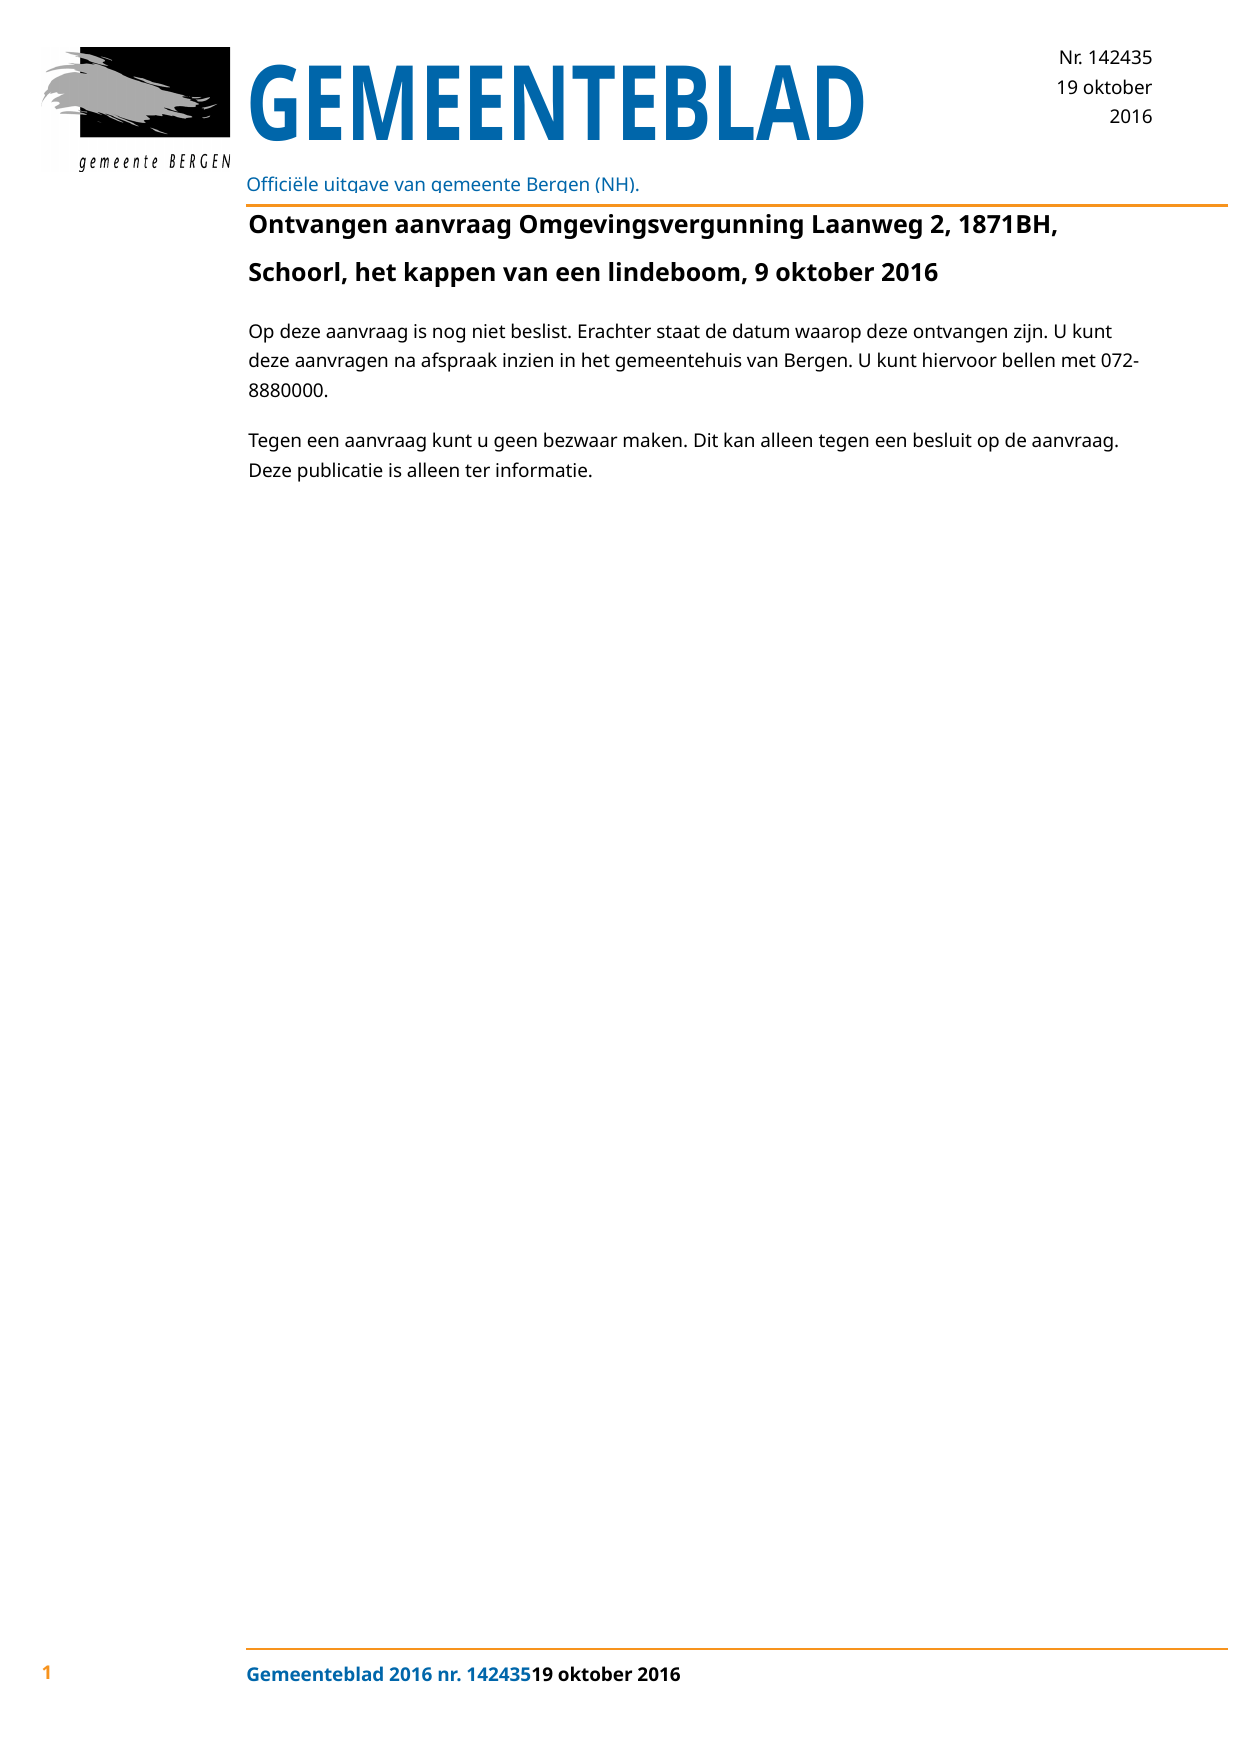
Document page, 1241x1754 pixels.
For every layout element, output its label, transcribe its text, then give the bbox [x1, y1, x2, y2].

picture [41, 47, 231, 172]
text Op deze aanvraag is nog niet beslist. Erachter staat de datum waarop deze ontvangen zijn. U kunt deze aanvragen na afspraak inzien in het gemeentehuis van Bergen. U kunt hiervoor bellen met 072-8880000. [248, 318, 1152, 403]
text Tegen een aanvraag kunt u geen bezwaar maken. Dit kan alleen tegen een besluit op de aanvraag. Deze publicatie is alleen ter informatie. [248, 427, 1152, 483]
text Ontvangen aanvraag Omgevingsvergunning Laanweg 2, 1871BH, Schoorl, het kappen van een lindeboom, 9 oktober 2016 [248, 207, 1152, 288]
